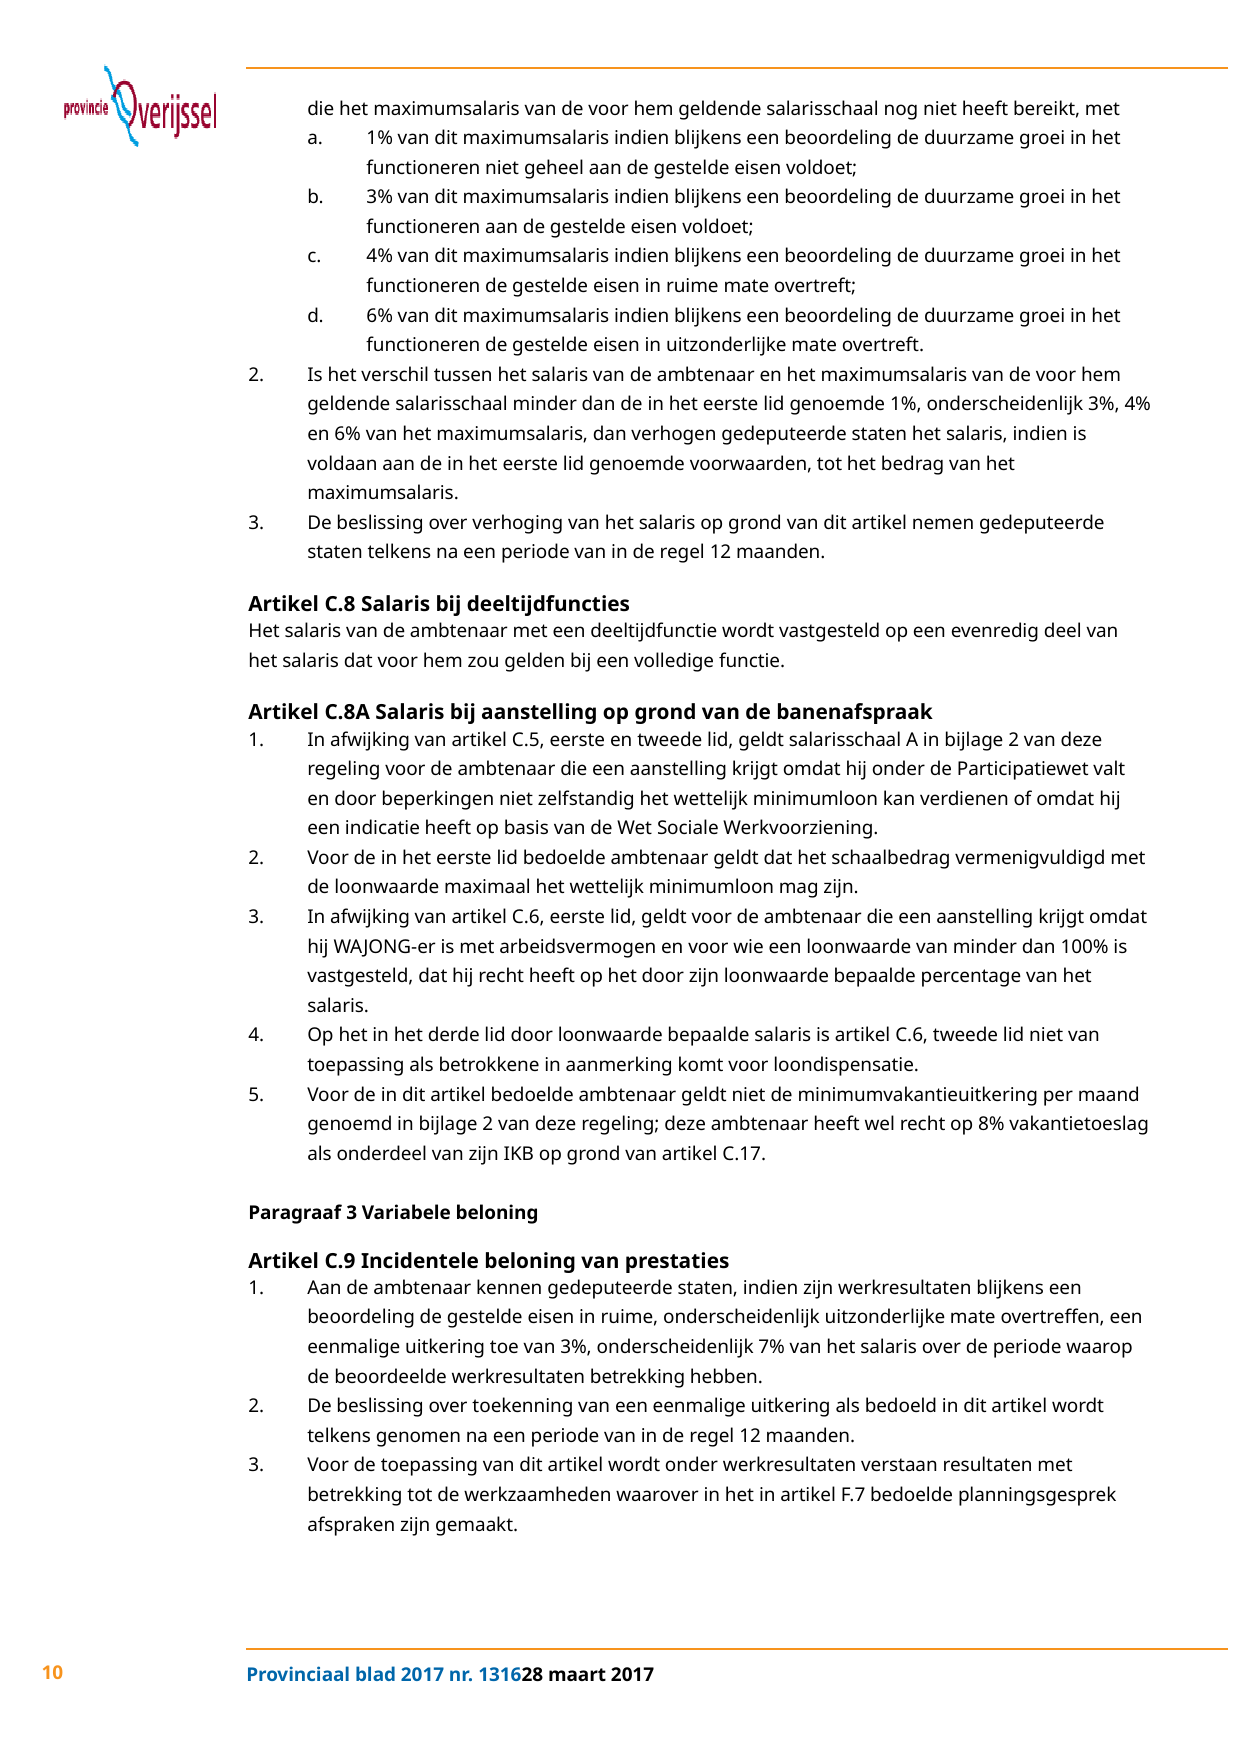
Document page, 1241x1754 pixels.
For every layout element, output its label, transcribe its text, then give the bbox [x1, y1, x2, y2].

text Het salaris van de ambtenaar met een deeltijdfunctie wordt vastgesteld op een evenredig deel van het salaris dat voor hem zou gelden bij een volledige functie. [248, 617, 1152, 673]
list Voor de in dit artikel bedoelde ambtenaar geldt niet de minimumvakantieuitkering per maand genoemd in bijlage 2 van deze regeling; deze ambtenaar heeft wel recht op 8% vakantietoeslag als onderdeel van zijn IKB op grond van artikel C.17. [248, 1081, 1152, 1166]
list In afwijking van artikel C.5, eerste en tweede lid, geldt salarisschaal A in bijlage 2 van deze regeling voor de ambtenaar die een aanstelling krijgt omdat hij onder de Participatiewet valt en door beperkingen niet zelfstandig het wettelijk minimumloon kan verdienen of omdat hij een indicatie heeft op basis van de Wet Sociale Werkvoorziening. [248, 726, 1152, 840]
list Voor de toepassing van dit artikel wordt onder werkresultaten verstaan resultaten met betrekking tot de werkzaamheden waarover in het in artikel F.7 bedoelde planningsgesprek afspraken zijn gemaakt. [248, 1452, 1152, 1537]
text Paragraaf 3 Variabele beloning [248, 1199, 1152, 1225]
picture [41, 47, 231, 172]
text Artikel C.8 Salaris bij deeltijdfuncties [248, 589, 1152, 617]
list 1% van dit maximumsalaris indien blijkens een beoordeling de duurzame groei in het functioneren niet geheel aan de gestelde eisen voldoet; [307, 124, 1152, 180]
list Is het verschil tussen het salaris van de ambtenaar en het maximumsalaris van de voor hem geldende salarisschaal minder dan de in het eerste lid genoemde 1%, onderscheidenlijk 3%, 4% en 6% van het maximumsalaris, dan verhogen gedeputeerde staten het salaris, indien is voldaan aan de in het eerste lid genoemde voorwaarden, tot het bedrag van het maximumsalaris. [248, 361, 1152, 505]
list die het maximumsalaris van de voor hem geldende salarisschaal nog niet heeft bereikt, met [248, 95, 1152, 121]
list Voor de in het eerste lid bedoelde ambtenaar geldt dat het schaalbedrag vermenigvuldigd met de loonwaarde maximaal het wettelijk minimumloon mag zijn. [248, 844, 1152, 899]
list De beslissing over toekenning van een eenmalige uitkering als bedoeld in dit artikel wordt telkens genomen na een periode van in de regel 12 maanden. [248, 1392, 1152, 1448]
list Aan de ambtenaar kennen gedeputeerde staten, indien zijn werkresultaten blijkens een beoordeling de gestelde eisen in ruime, onderscheidenlijk uitzonderlijke mate overtreffen, een eenmalige uitkering toe van 3%, onderscheidenlijk 7% van het salaris over de periode waarop de beoordeelde werkresultaten betrekking hebben. [248, 1274, 1152, 1389]
list 3% van dit maximumsalaris indien blijkens een beoordeling de duurzame groei in het functioneren aan de gestelde eisen voldoet; [307, 183, 1152, 239]
list 4% van dit maximumsalaris indien blijkens een beoordeling de duurzame groei in het functioneren de gestelde eisen in ruime mate overtreft; [307, 243, 1152, 298]
list 6% van dit maximumsalaris indien blijkens een beoordeling de duurzame groei in het functioneren de gestelde eisen in uitzonderlijke mate overtreft. [307, 302, 1152, 357]
list In afwijking van artikel C.6, eerste lid, geldt voor de ambtenaar die een aanstelling krijgt omdat hij WAJONG-er is met arbeidsvermogen en voor wie een loonwaarde van minder dan 100% is vastgesteld, dat hij recht heeft op het door zijn loonwaarde bepaalde percentage van het salaris. [248, 903, 1152, 1018]
list Op het in het derde lid door loonwaarde bepaalde salaris is artikel C.6, tweede lid niet van toepassing als betrokkene in aanmerking komt voor loondispensatie. [248, 1022, 1152, 1077]
text Artikel C.9 Incidentele beloning van prestaties [248, 1246, 1152, 1274]
text Artikel C.8A Salaris bij aanstelling op grond van de banenafspraak [248, 697, 1152, 726]
list De beslissing over verhoging van het salaris op grond van dit artikel nemen gedeputeerde staten telkens na een periode van in de regel 12 maanden. [248, 509, 1152, 564]
